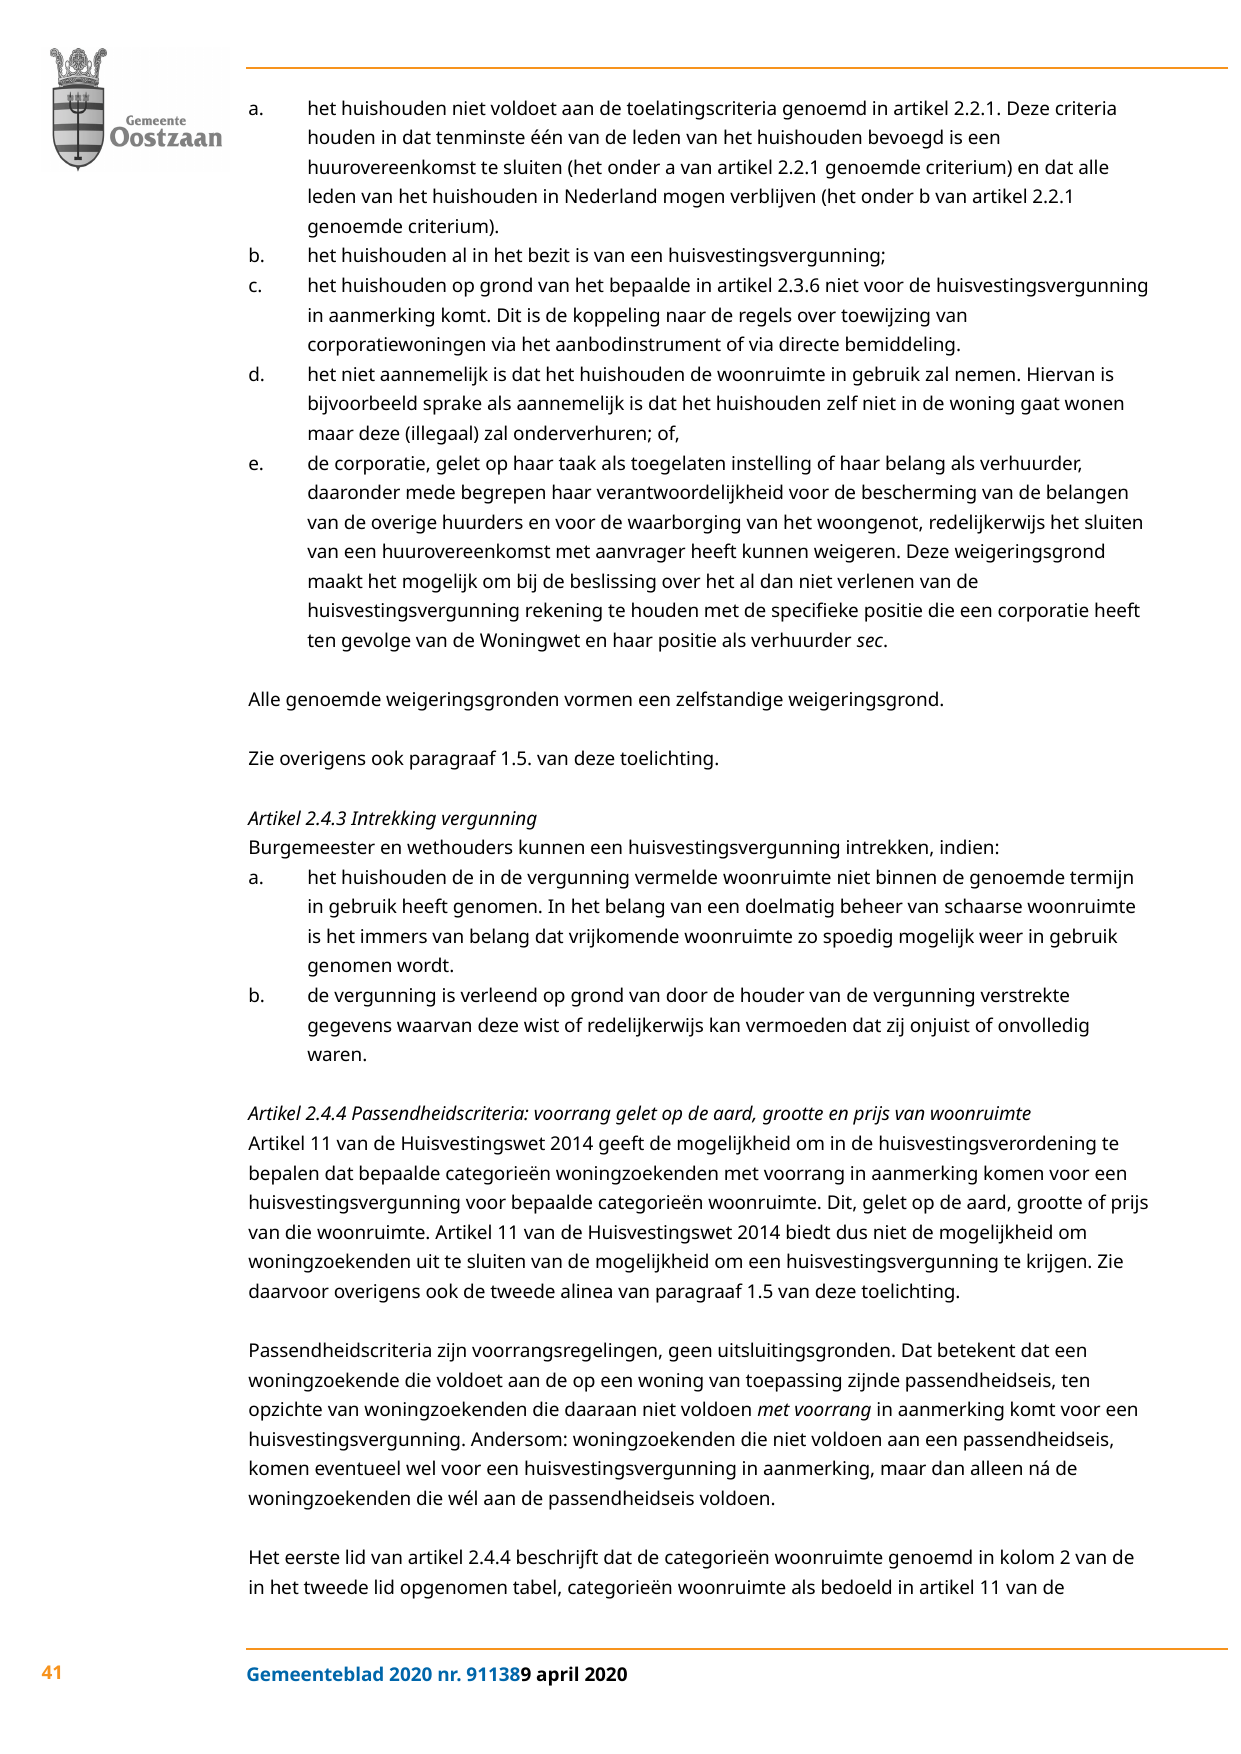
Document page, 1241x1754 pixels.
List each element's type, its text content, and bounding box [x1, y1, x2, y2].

text Artikel 11 van de Huisvestingswet 2014 geeft de mogelijkheid om in de huisvestingsverordening te bepalen dat bepaalde categorieën woningzoekenden met voorrang in aanmerking komen voor een huisvestingsvergunning voor bepaalde categorieën woonruimte. Dit, gelet op de aard, grootte of prijs van die woonruimte. Artikel 11 van de Huisvestingswet 2014 biedt dus niet de mogelijkheid om woningzoekenden uit te sluiten van de mogelijkheid om een huisvestingsvergunning te krijgen. Zie daarvoor overigens ook de tweede alinea van paragraaf 1.5 van deze toelichting. [248, 1130, 1152, 1304]
text Zie overigens ook paragraaf 1.5. van deze toelichting. [248, 746, 1152, 771]
list de corporatie, gelet op haar taak als toegelaten instelling of haar belang als verhuurder, daaronder mede begrepen haar verantwoordelijkheid voor de bescherming van de belangen van de overige huurders en voor de waarborging van het woongenot, redelijkerwijs het sluiten van een huurovereenkomst met aanvrager heeft kunnen weigeren. Deze weigeringsgrond maakt het mogelijk om bij de beslissing over het al dan niet verlenen van de huisvestingsvergunning rekening te houden met de specifieke positie die een corporatie heeft ten gevolge van de Woningwet en haar positie als verhuurder sec. [248, 450, 1152, 653]
picture [41, 47, 231, 172]
text Passendheidscriteria zijn voorrangsregelingen, geen uitsluitingsgronden. Dat betekent dat een woningzoekende die voldoet aan de op een woning van toepassing zijnde passendheidseis, ten opzichte van woningzoekenden die daaraan niet voldoen met voorrang in aanmerking komt voor een huisvestingsvergunning. Andersom: woningzoekenden die niet voldoen aan een passendheidseis, komen eventueel wel voor een huisvestingsvergunning in aanmerking, maar dan alleen ná de woningzoekenden die wél aan de passendheidseis voldoen. [248, 1337, 1152, 1511]
list het huishouden niet voldoet aan de toelatingscriteria genoemd in artikel 2.2.1. Deze criteria houden in dat tenminste één van de leden van het huishouden bevoegd is een huurovereenkomst te sluiten (het onder a van artikel 2.2.1 genoemde criterium) en dat alle leden van het huishouden in Nederland mogen verblijven (het onder b van artikel 2.2.1 genoemde criterium). [248, 95, 1152, 239]
text Artikel 2.4.4 Passendheidscriteria: voorrang gelet op de aard, grootte en prijs van woonruimte [248, 1101, 1152, 1126]
list het niet aannemelijk is dat het huishouden de woonruimte in gebruik zal nemen. Hiervan is bijvoorbeeld sprake als aannemelijk is dat het huishouden zelf niet in de woning gaat wonen maar deze (illegaal) zal onderverhuren; of, [248, 361, 1152, 446]
text Burgemeester en wethouders kunnen een huisvestingsvergunning intrekken, indien: [248, 834, 1152, 860]
text Alle genoemde weigeringsgronden vormen een zelfstandige weigeringsgrond. [248, 686, 1152, 712]
text Artikel 2.4.3 Intrekking vergunning [248, 805, 1152, 831]
list het huishouden de in de vergunning vermelde woonruimte niet binnen de genoemde termijn in gebruik heeft genomen. In het belang van een doelmatig beheer van schaarse woonruimte is het immers van belang dat vrijkomende woonruimte zo spoedig mogelijk weer in gebruik genomen wordt. [248, 864, 1152, 978]
text Het eerste lid van artikel 2.4.4 beschrijft dat de categorieën woonruimte genoemd in kolom 2 van de in het tweede lid opgenomen tabel, categorieën woonruimte als bedoeld in artikel 11 van de [248, 1544, 1152, 1600]
list de vergunning is verleend op grond van door de houder van de vergunning verstrekte gegevens waarvan deze wist of redelijkerwijs kan vermoeden dat zij onjuist of onvolledig waren. [248, 982, 1152, 1067]
list het huishouden al in het bezit is van een huisvestingsvergunning; [248, 243, 1152, 268]
list het huishouden op grond van het bepaalde in artikel 2.3.6 niet voor de huisvestingsvergunning in aanmerking komt. Dit is de koppeling naar de regels over toewijzing van corporatiewoningen via het aanbodinstrument of via directe bemiddeling. [248, 272, 1152, 357]
